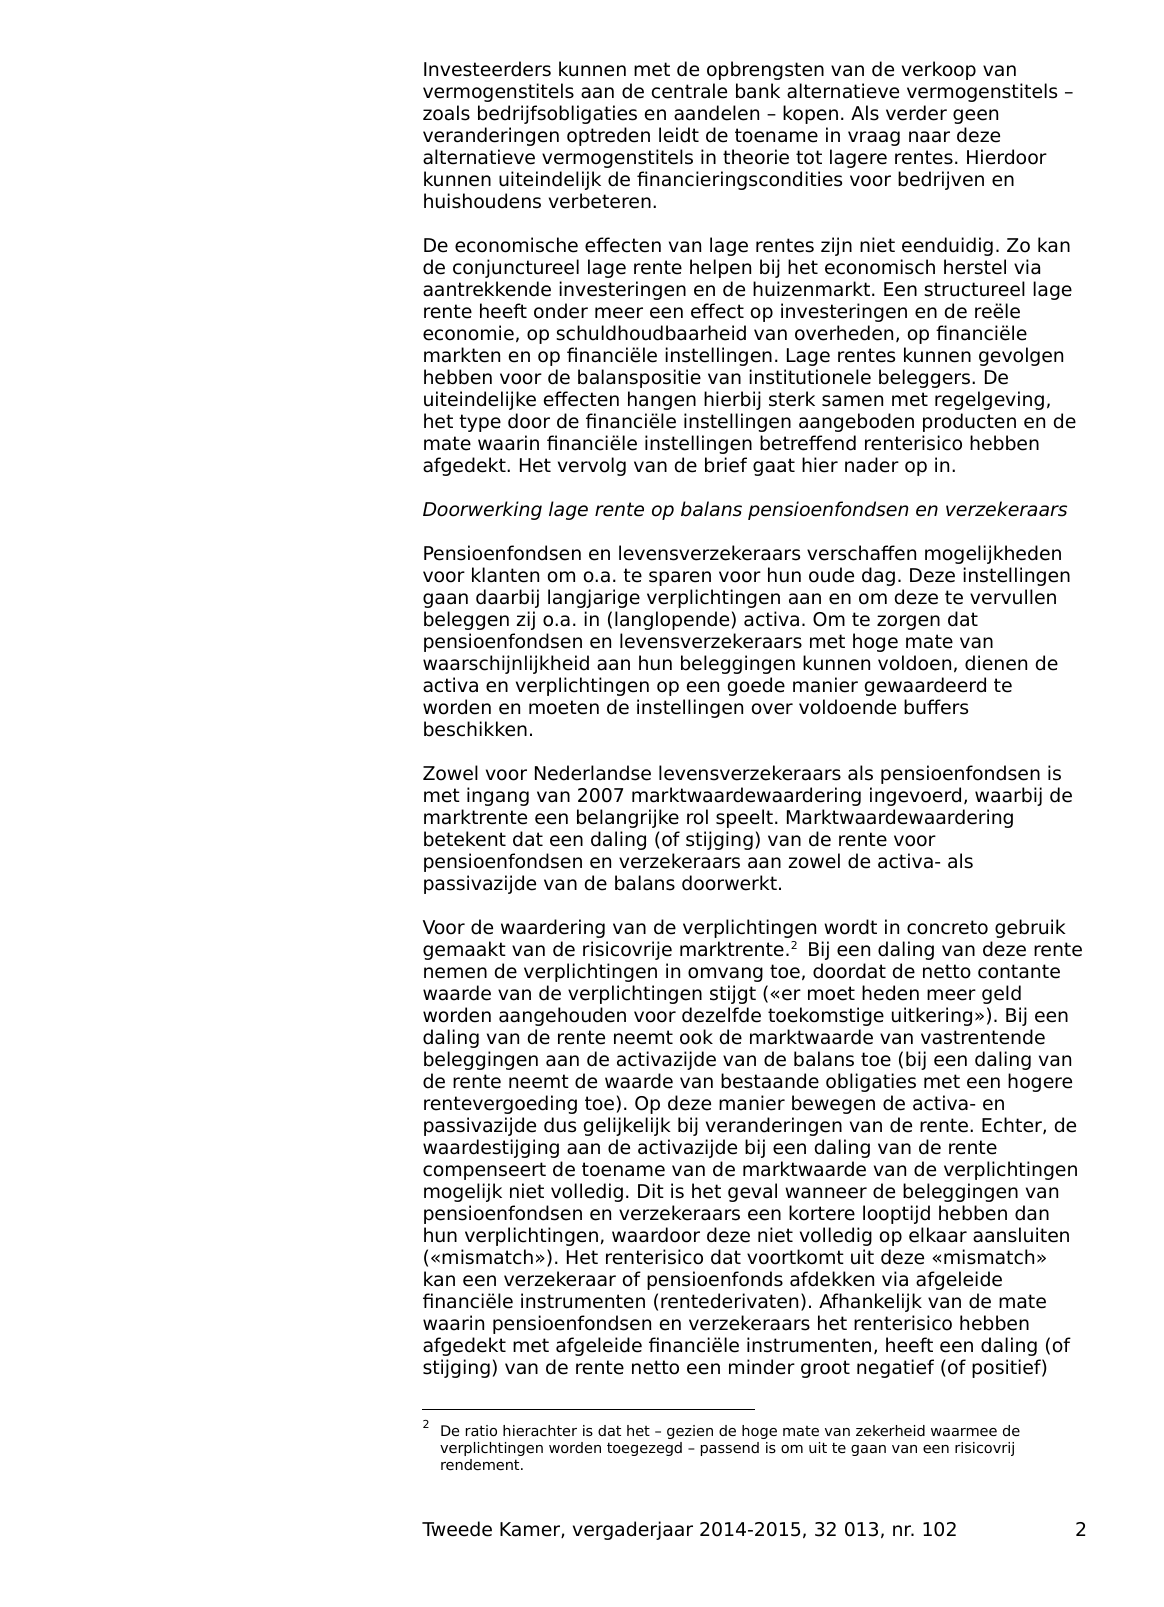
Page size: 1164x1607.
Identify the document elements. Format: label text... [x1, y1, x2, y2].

subtitle Doorwerking lage rente op balans pensioenfondsen en verzekeraars [422, 499, 1087, 521]
text Pensioenfondsen en levensverzekeraars verschaffen mogelijkheden voor klanten om o.a. te sparen voor hun oude dag. Deze instellingen gaan daarbij langjarige verplichtingen aan en om deze te vervullen beleggen zij o.a. in (langlopende) activa. Om te zorgen dat pensioenfondsen en levensverzekeraars met hoge mate van waarschijnlijkheid aan hun beleggingen kunnen voldoen, dienen de activa en verplichtingen op een goede manier gewaardeerd te worden en moeten de instellingen over voldoende buffers beschikken. [422, 543, 1087, 741]
text Voor de waardering van de verplichtingen wordt in concreto gebruik gemaakt van de risicovrije marktrente. Bij een daling van deze rente nemen de verplichtingen in omvang toe, doordat de netto contante waarde van de verplichtingen stijgt («er moet heden meer geld worden aangehouden voor dezelfde toekomstige uitkering»). Bij een daling van de rente neemt ook de marktwaarde van vastrentende beleggingen aan de activazijde van de balans toe (bij een daling van de rente neemt de waarde van bestaande obligaties met een hogere rentevergoeding toe). Op deze manier bewegen de activa- en passivazijde dus gelijkelijk bij veranderingen van de rente. Echter, de waardestijging aan de activazijde bij een daling van de rente compenseert de toename van de marktwaarde van de verplichtingen mogelijk niet volledig. Dit is het geval wanneer de beleggingen van pensioenfondsen en verzekeraars een kortere looptijd hebben dan hun verplichtingen, waardoor deze niet volledig op elkaar aansluiten («mismatch»). Het renterisico dat voortkomt uit deze «mismatch» kan een verzekeraar of pensioenfonds afdekken via afgeleide financiële instrumenten (rentederivaten). Afhankelijk van de mate waarin pensioenfondsen en verzekeraars het renterisico hebben afgedekt met afgeleide financiële instrumenten, heeft een daling (of stijging) van de rente netto een minder groot negatief (of positief) [422, 917, 1087, 1379]
text Investeerders kunnen met de opbrengsten van de verkoop van vermogenstitels aan de centrale bank alternatieve vermogenstitels – zoals bedrijfsobligaties en aandelen – kopen. Als verder geen veranderingen optreden leidt de toename in vraag naar deze alternatieve vermogenstitels in theorie tot lagere rentes. Hierdoor kunnen uiteindelijk de financieringscondities voor bedrijven en huishoudens verbeteren. [422, 59, 1087, 213]
text De economische effecten van lage rentes zijn niet eenduidig. Zo kan de conjunctureel lage rente helpen bij het economisch herstel via aantrekkende investeringen en de huizenmarkt. Een structureel lage rente heeft onder meer een effect op investeringen en de reële economie, op schuldhoudbaarheid van overheden, op financiële markten en op financiële instellingen. Lage rentes kunnen gevolgen hebben voor de balanspositie van institutionele beleggers. De uiteindelijke effecten hangen hierbij sterk samen met regelgeving, het type door de financiële instellingen aangeboden producten en de mate waarin financiële instellingen betreffend renterisico hebben afgedekt. Het vervolg van de brief gaat hier nader op in. [422, 235, 1087, 477]
text De ratio hierachter is dat het – gezien de hoge mate van zekerheid waarmee de verplichtingen worden toegezegd – passend is om uit te gaan van een risicovrij rendement. [422, 1418, 1087, 1474]
text Zowel voor Nederlandse levensverzekeraars als pensioenfondsen is met ingang van 2007 marktwaardewaardering ingevoerd, waarbij de marktrente een belangrijke rol speelt. Marktwaardewaardering betekent dat een daling (of stijging) van de rente voor pensioenfondsen en verzekeraars aan zowel de activa- als passivazijde van de balans doorwerkt. [422, 763, 1087, 895]
